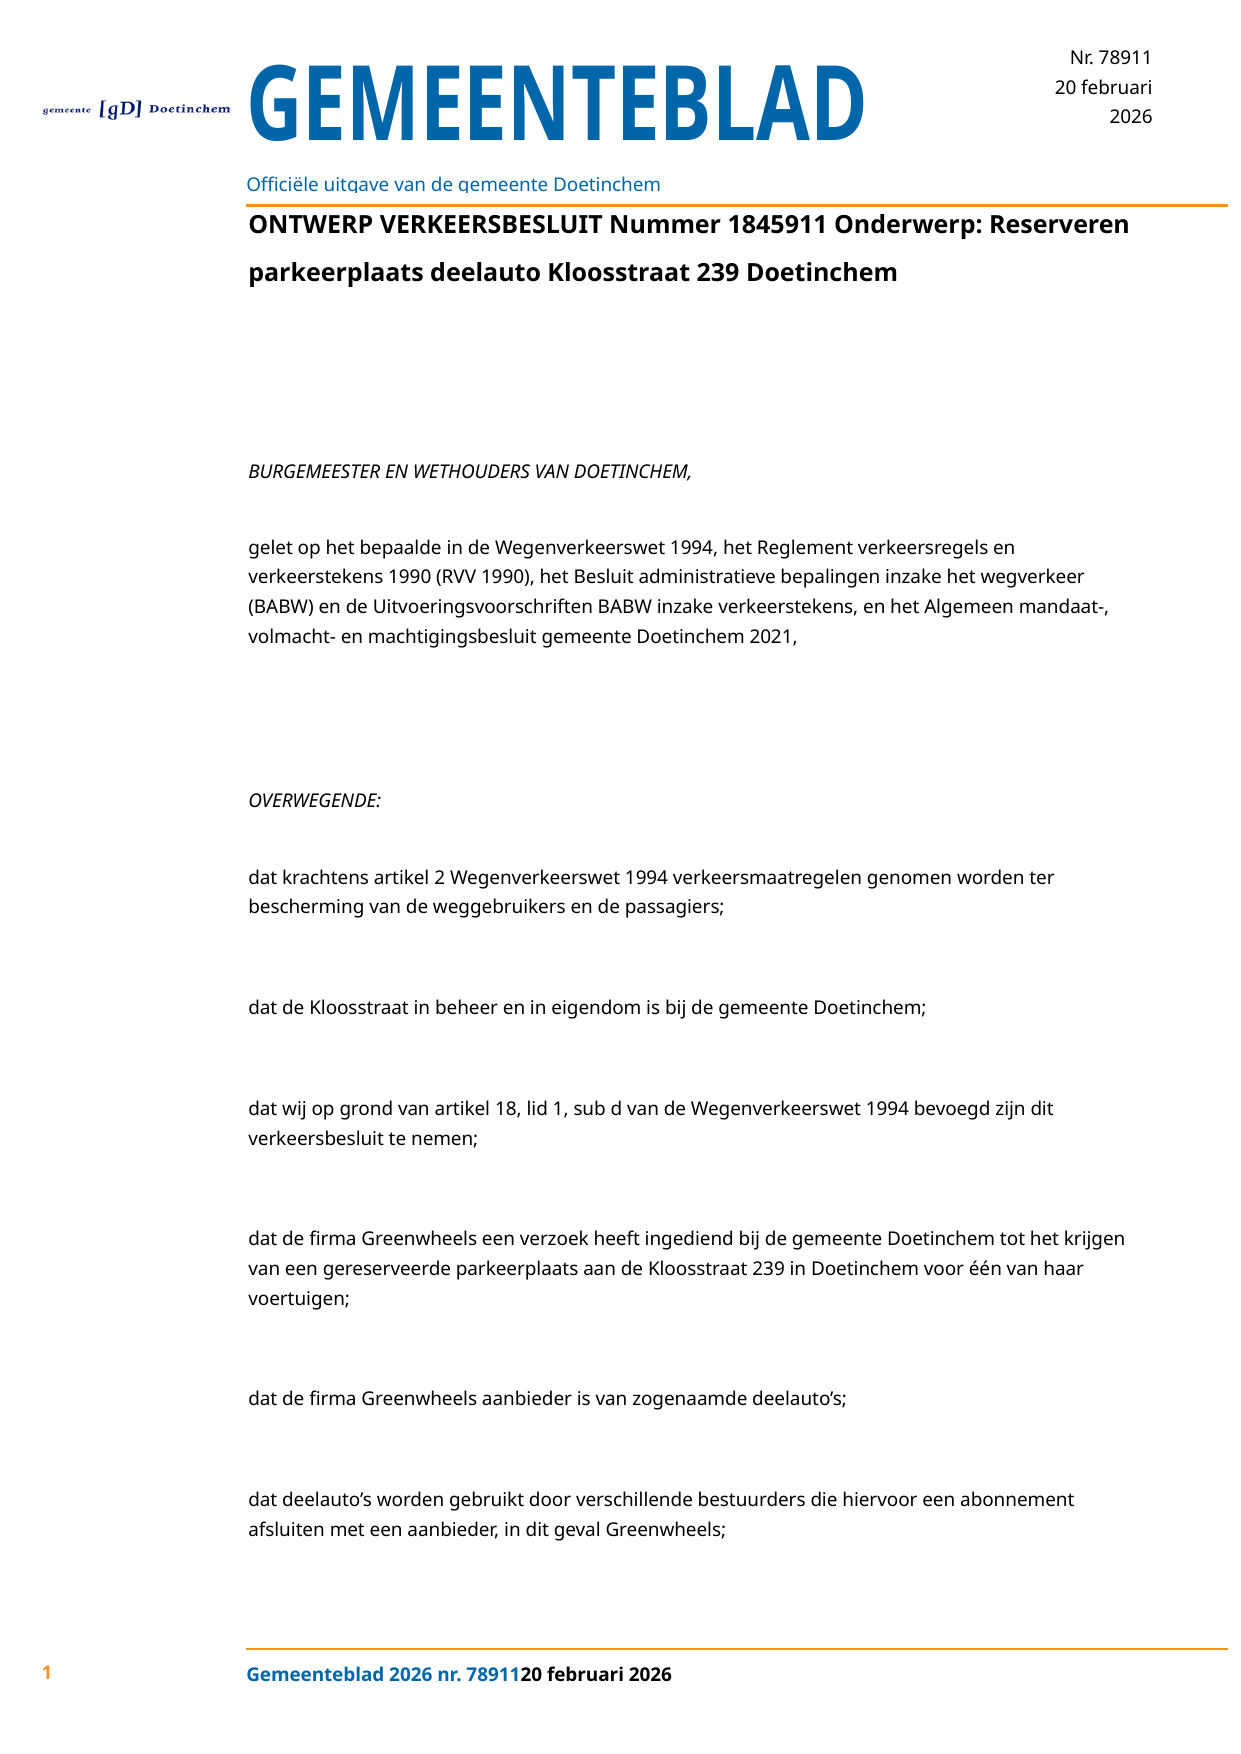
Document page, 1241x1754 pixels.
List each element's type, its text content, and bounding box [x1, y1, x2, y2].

text gelet op het bepaalde in de Wegenverkeerswet 1994, het Reglement verkeersregels en verkeerstekens 1990 (RVV 1990), het Besluit administratieve bepalingen inzake het wegverkeer (BABW) en de Uitvoeringsvoorschriften BABW inzake verkeerstekens, en het Algemeen mandaat-, volmacht- en machtigingsbesluit gemeente Doetinchem 2021, [248, 534, 1152, 649]
text dat deelauto’s worden gebruikt door verschillende bestuurders die hiervoor een abonnement afsluiten met een aanbieder, in dit geval Greenwheels; [248, 1486, 1152, 1542]
text dat de Kloosstraat in beheer en in eigendom is bij de gemeente Doetinchem; [248, 994, 1152, 1020]
text OVERWEGENDE: [248, 788, 1152, 813]
picture [41, 47, 231, 172]
text dat wij op grond van artikel 18, lid 1, sub d van de Wegenverkeerswet 1994 bevoegd zijn dit verkeersbesluit te nemen; [248, 1095, 1152, 1150]
text dat de firma Greenwheels een verzoek heeft ingediend bij de gemeente Doetinchem tot het krijgen van een gereserveerde parkeerplaats aan de Kloosstraat 239 in Doetinchem voor één van haar voertuigen; [248, 1226, 1152, 1310]
text ONTWERP VERKEERSBESLUIT Nummer 1845911 Onderwerp: Reserveren parkeerplaats deelauto Kloosstraat 239 Doetinchem [248, 207, 1152, 288]
text dat krachtens artikel 2 Wegenverkeerswet 1994 verkeersmaatregelen genomen worden ter bescherming van de weggebruikers en de passagiers; [248, 864, 1152, 919]
text BURGEMEESTER EN WETHOUDERS VAN DOETINCHEM, [248, 458, 1152, 484]
text dat de firma Greenwheels aanbieder is van zogenaamde deelauto’s; [248, 1386, 1152, 1411]
